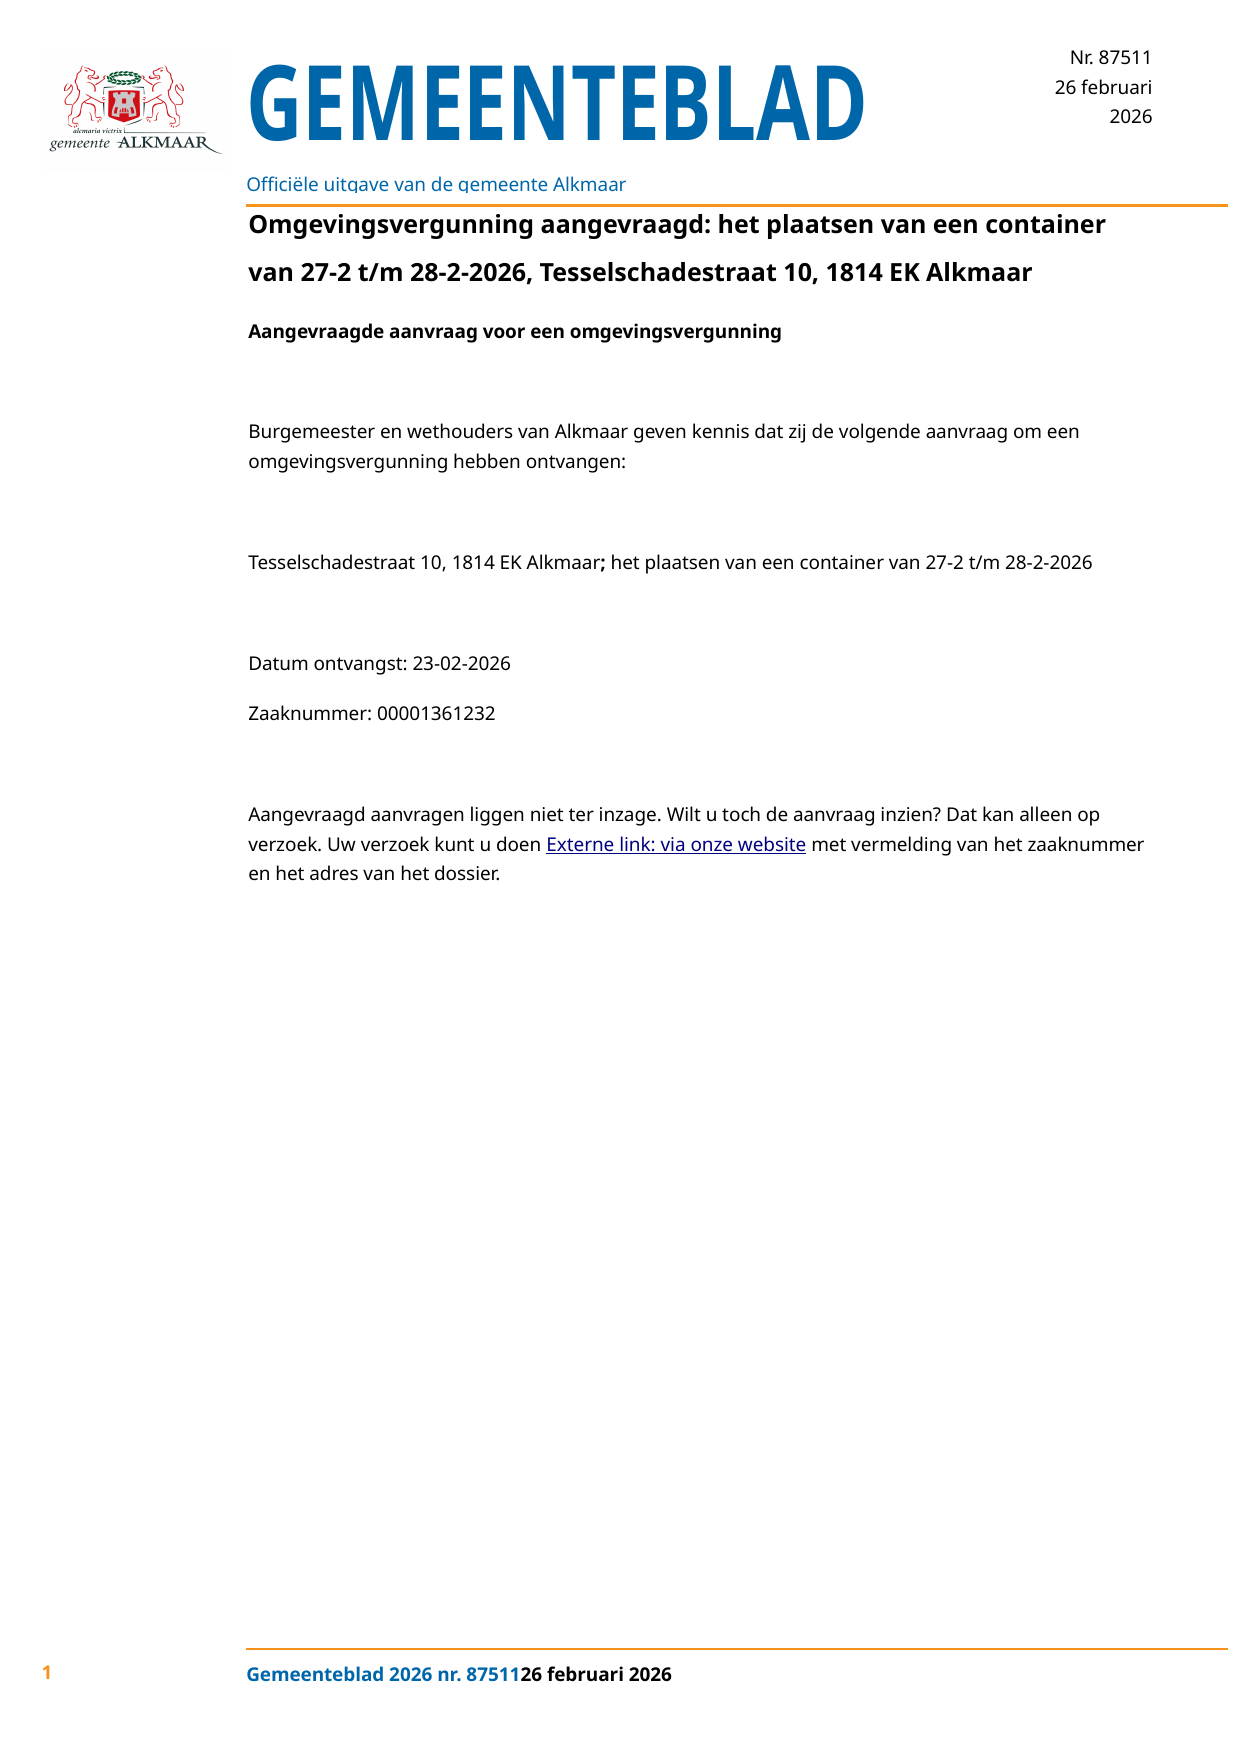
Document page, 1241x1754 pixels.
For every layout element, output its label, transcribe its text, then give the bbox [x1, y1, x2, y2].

text Aangevraagde aanvraag voor een omgevingsvergunning [248, 318, 1152, 344]
text Aangevraagd aanvragen liggen niet ter inzage. Wilt u toch de aanvraag inzien? Dat kan alleen op verzoek. Uw verzoek kunt u doen Externe link: via onze website met vermelding van het zaaknummer en het adres van het dossier. [248, 801, 1152, 886]
text Tesselschadestraat 10, 1814 EK Alkmaar; het plaatsen van een container van 27-2 t/m 28-2-2026 [248, 549, 1152, 575]
text Burgemeester en wethouders van Alkmaar geven kennis dat zij de volgende aanvraag om een omgevingsvergunning hebben ontvangen: [248, 419, 1152, 474]
text Datum ontvangst: 23-02-2026 [248, 650, 1152, 676]
text Zaaknummer: 00001361232 [248, 700, 1152, 726]
picture [41, 47, 231, 172]
text Omgevingsvergunning aangevraagd: het plaatsen van een container van 27-2 t/m 28-2-2026, Tesselschadestraat 10, 1814 EK Alkmaar [248, 207, 1152, 288]
